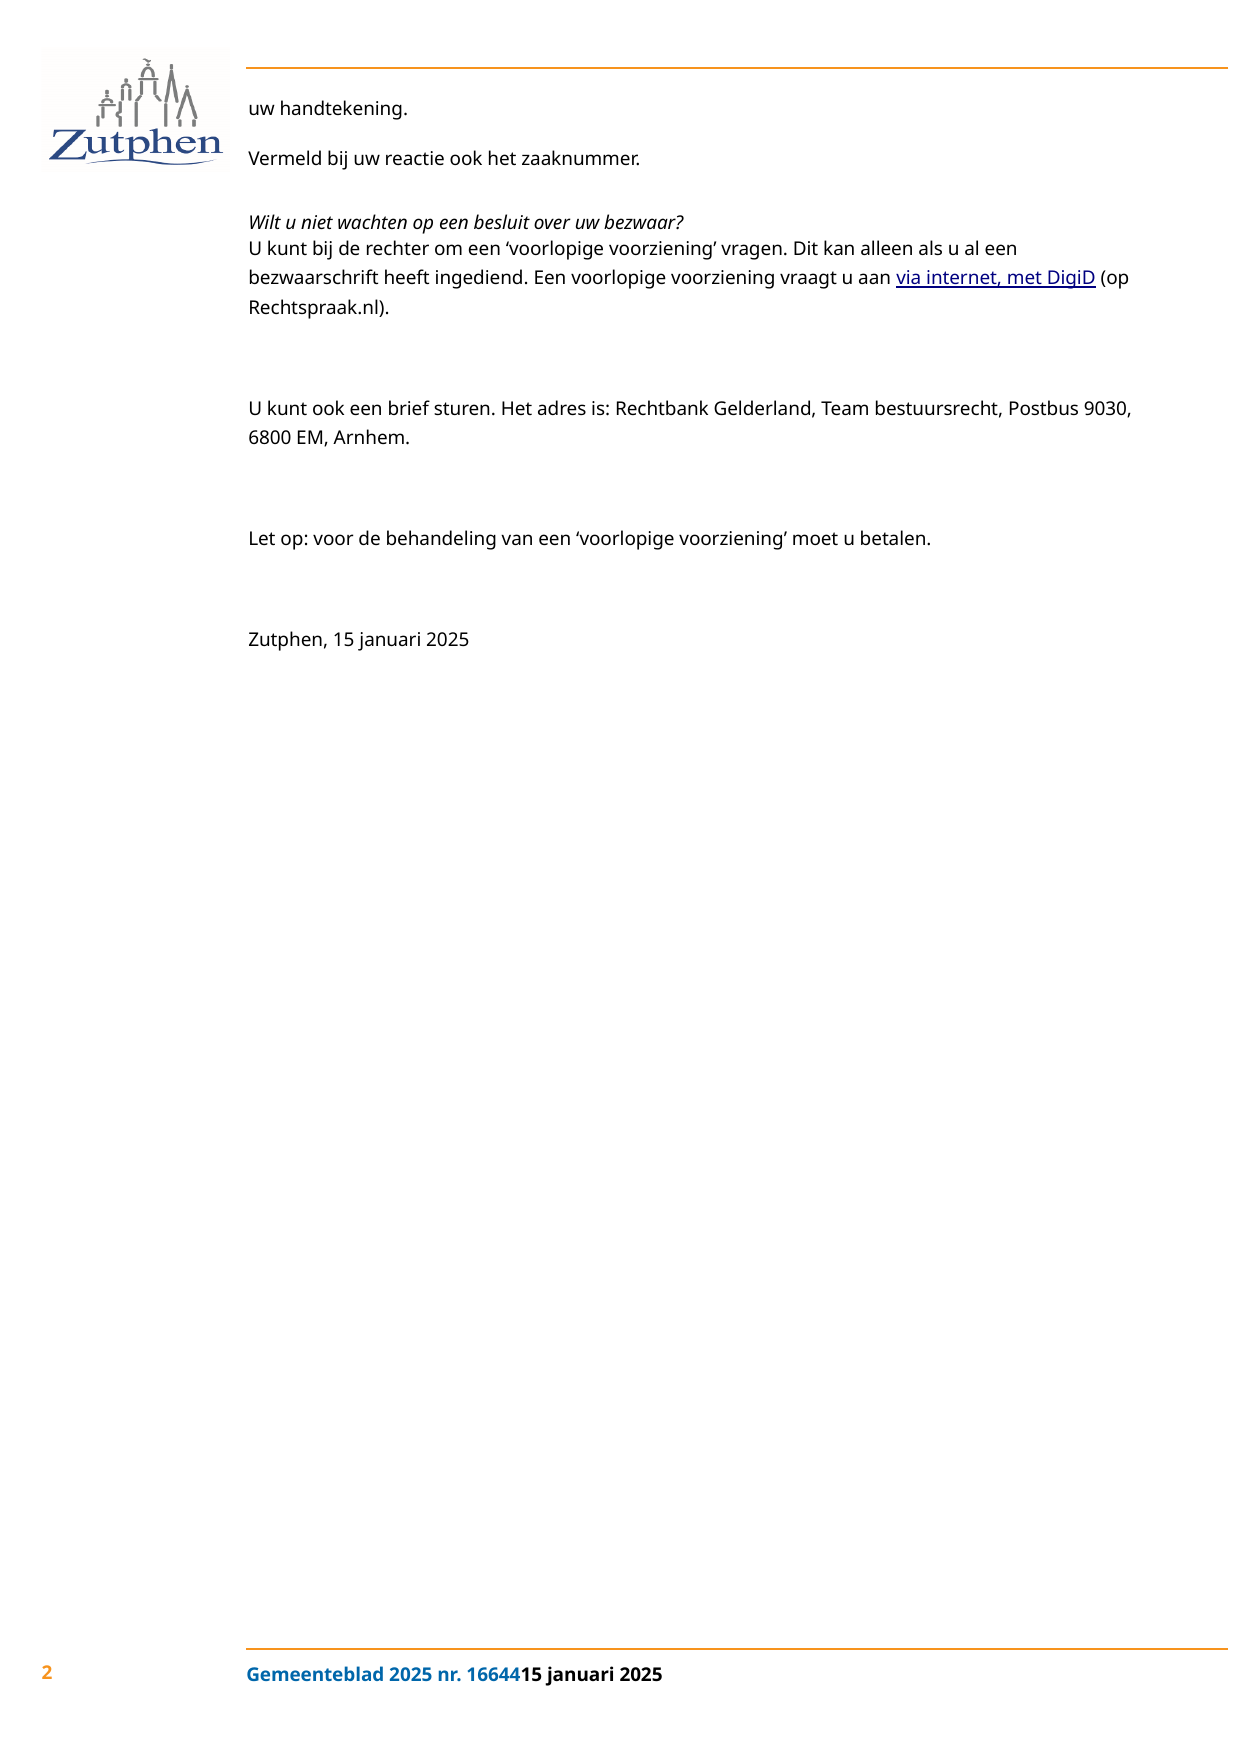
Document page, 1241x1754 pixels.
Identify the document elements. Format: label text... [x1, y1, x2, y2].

text U kunt ook een brief sturen. Het adres is: Rechtbank Gelderland, Team bestuursrecht, Postbus 9030, 6800 EM, Arnhem. [248, 395, 1152, 450]
text U kunt bij de rechter om een ‘voorlopige voorziening’ vragen. Dit kan alleen als u al een bezwaarschrift heeft ingediend. Een voorlopige voorziening vraagt u aan via internet, met DigiD (op Rechtspraak.nl). [248, 235, 1152, 320]
picture [41, 47, 231, 172]
text Vermeld bij uw reactie ook het zaaknummer. [248, 145, 1152, 171]
text Wilt u niet wachten op een besluit over uw bezwaar? [248, 209, 1152, 235]
text Zutphen, 15 januari 2025 [248, 626, 1152, 652]
text Let op: voor de behandeling van een ‘voorlopige voorziening’ moet u betalen. [248, 525, 1152, 551]
text uw handtekening. [248, 95, 1152, 121]
